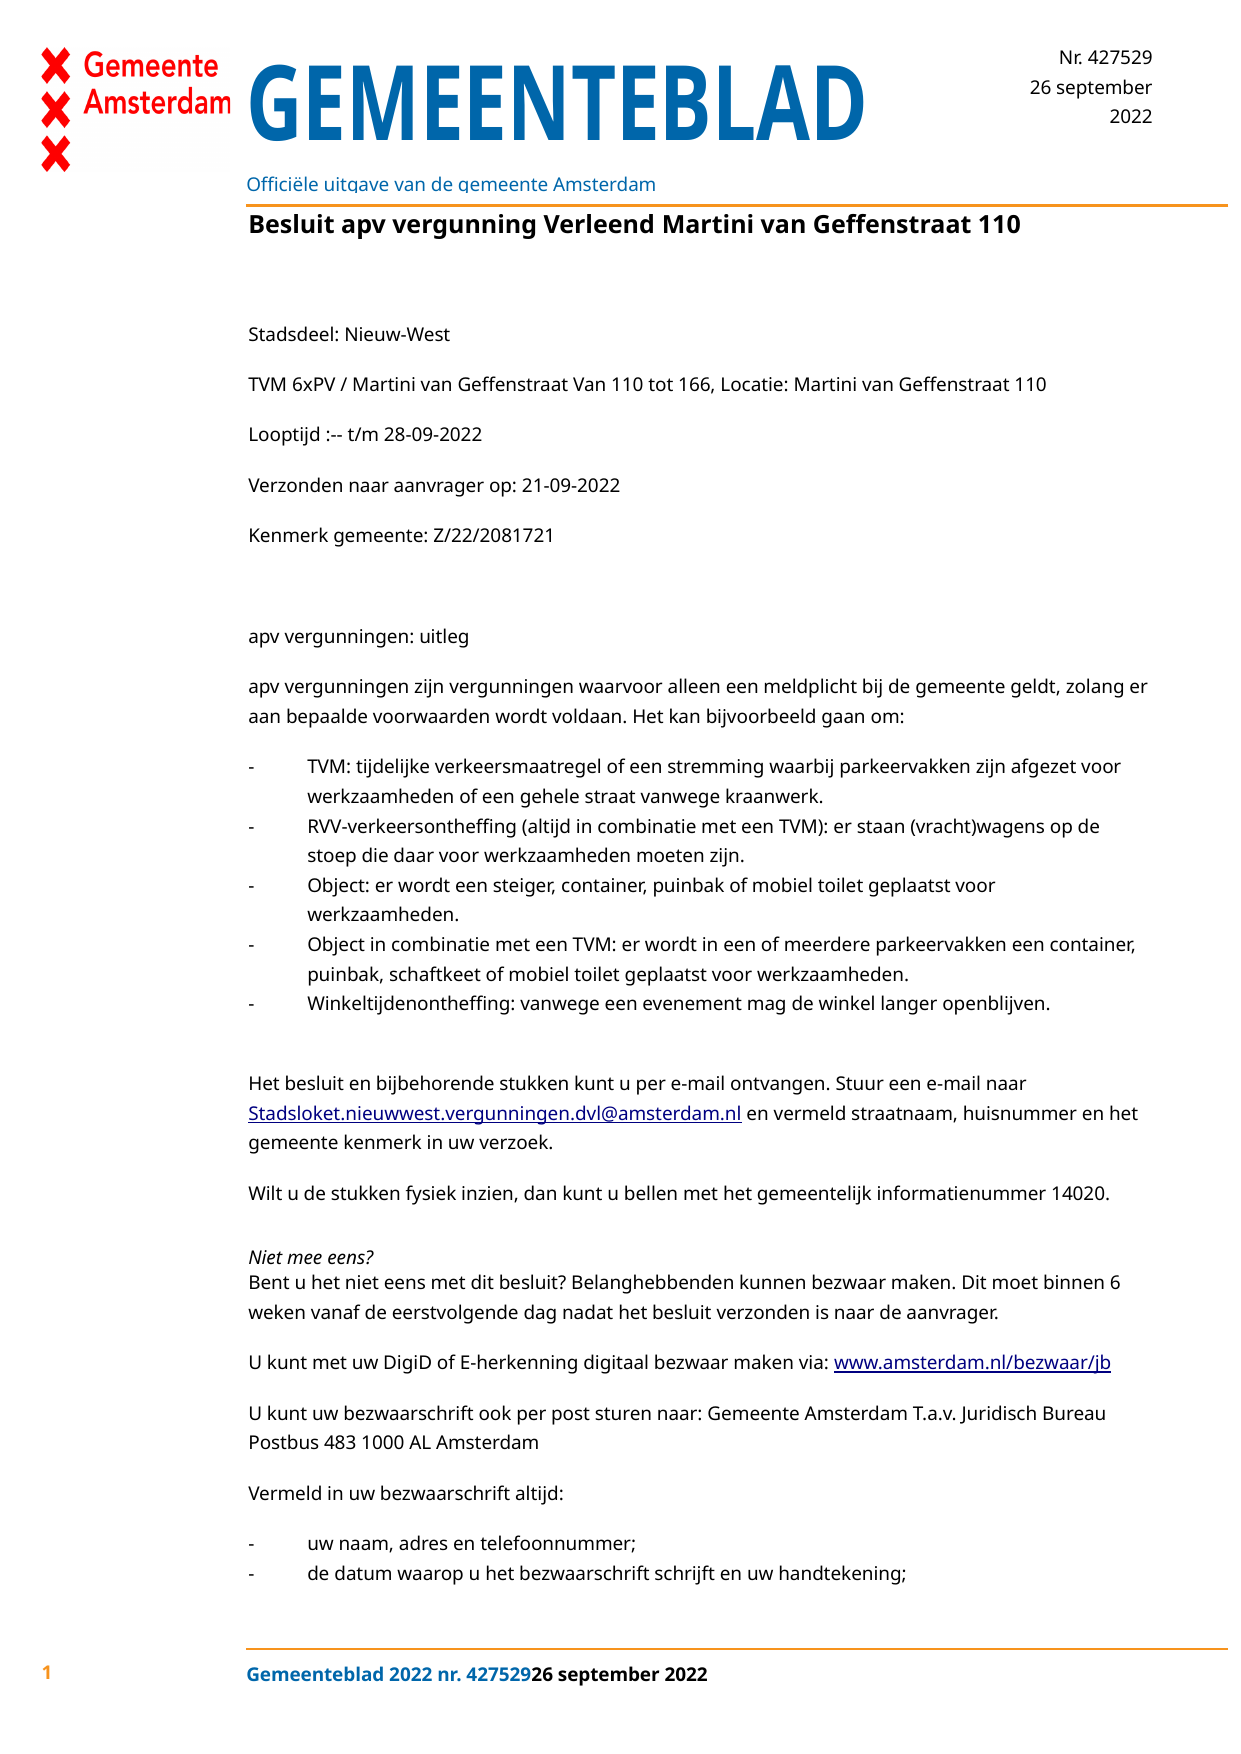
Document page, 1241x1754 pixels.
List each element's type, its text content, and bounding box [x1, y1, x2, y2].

text U kunt met uw DigiD of E-herkenning digitaal bezwaar maken via: www.amsterdam.nl/bezwaar/jb [248, 1349, 1152, 1375]
picture [41, 47, 231, 172]
text TVM 6xPV / Martini van Geffenstraat Van 110 tot 166, Locatie: Martini van Geffenstraat 110 [248, 371, 1152, 397]
text Verzonden naar aanvrager op: 21-09-2022 [248, 472, 1152, 498]
text Bent u het niet eens met dit besluit? Belanghebbenden kunnen bezwaar maken. Dit moet binnen 6 weken vanaf de eerstvolgende dag nadat het besluit verzonden is naar de aanvrager. [248, 1269, 1152, 1325]
text U kunt uw bezwaarschrift ook per post sturen naar: Gemeente Amsterdam T.a.v. Juridisch Bureau Postbus 483 1000 AL Amsterdam [248, 1400, 1152, 1455]
text Looptijd :-- t/m 28-09-2022 [248, 422, 1152, 447]
text Het besluit en bijbehorende stukken kunt u per e-mail ontvangen. Stuur een e-mail naar Stadsloket.nieuwwest.vergunningen.dvl@amsterdam.nl en vermeld straatnaam, huisnummer en het gemeente kenmerk in uw verzoek. [248, 1070, 1152, 1155]
list Winkeltijdenontheffing: vanwege een evenement mag de winkel langer openblijven. [248, 990, 1152, 1016]
text Besluit apv vergunning Verleend Martini van Geffenstraat 110 [248, 207, 1152, 241]
text Vermeld in uw bezwaarschrift altijd: [248, 1480, 1152, 1506]
list RVV-verkeersontheffing (altijd in combinatie met een TVM): er staan (vracht)wagens op de stoep die daar voor werkzaamheden moeten zijn. [248, 813, 1152, 868]
text Wilt u de stukken fysiek inzien, dan kunt u bellen met het gemeentelijk informatienummer 14020. [248, 1180, 1152, 1206]
list Object in combinatie met een TVM: er wordt in een of meerdere parkeervakken een container, puinbak, schaftkeet of mobiel toilet geplaatst voor werkzaamheden. [248, 931, 1152, 986]
text apv vergunningen: uitleg [248, 623, 1152, 649]
text Stadsdeel: Nieuw-West [248, 321, 1152, 346]
text Niet mee eens? [248, 1244, 1152, 1269]
list Object: er wordt een steiger, container, puinbak of mobiel toilet geplaatst voor werkzaamheden. [248, 872, 1152, 927]
list TVM: tijdelijke verkeersmaatregel of een stremming waarbij parkeervakken zijn afgezet voor werkzaamheden of een gehele straat vanwege kraanwerk. [248, 754, 1152, 809]
text Kenmerk gemeente: Z/22/2081721 [248, 522, 1152, 548]
list uw naam, adres en telefoonnummer; [248, 1530, 1152, 1556]
text apv vergunningen zijn vergunningen waarvoor alleen een meldplicht bij de gemeente geldt, zolang er aan bepaalde voorwaarden wordt voldaan. Het kan bijvoorbeeld gaan om: [248, 674, 1152, 729]
list de datum waarop u het bezwaarschrift schrijft en uw handtekening; [248, 1560, 1152, 1586]
